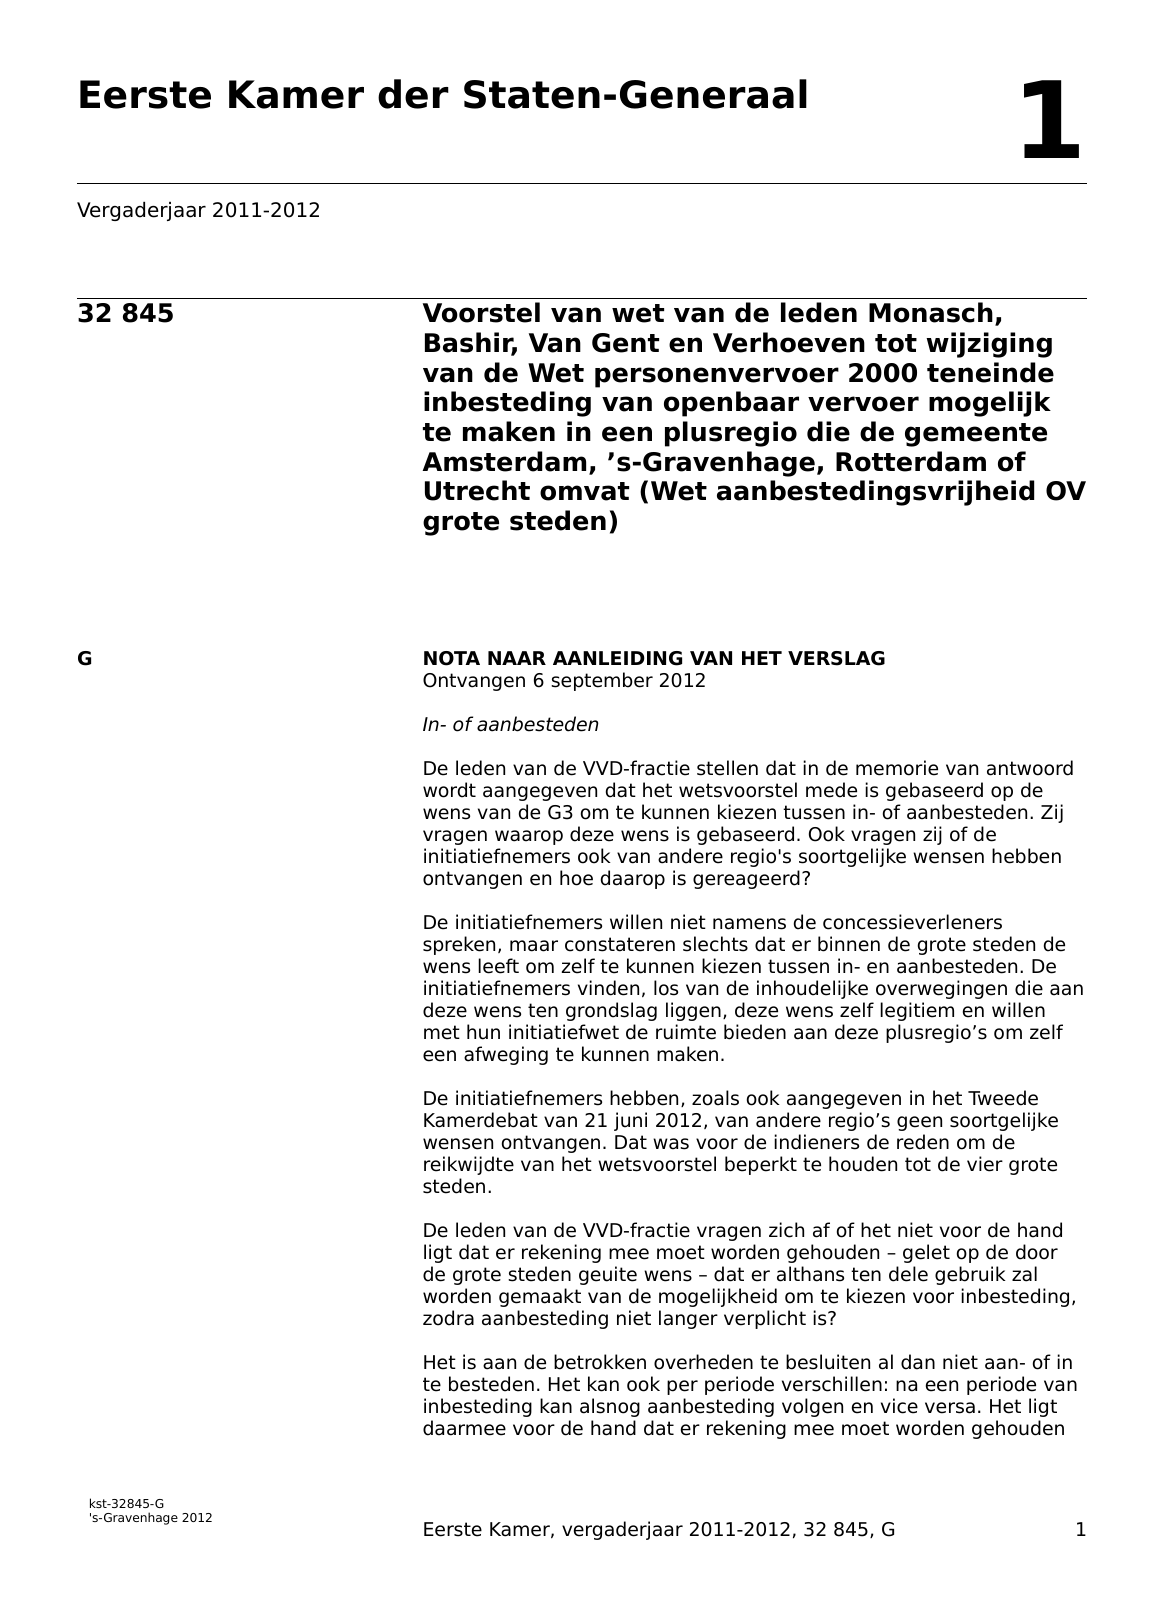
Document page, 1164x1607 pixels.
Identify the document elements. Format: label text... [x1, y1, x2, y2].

text kst-32845-G [88, 1497, 323, 1511]
subtitle G NOTA NAAR AANLEIDING VAN HET VERSLAG [77, 647, 1087, 669]
text Ontvangen 6 september 2012 [422, 669, 1087, 691]
subtitle 32 845 Voorstel van wet van de leden Monasch, Bashir, Van Gent en Verhoeven tot wijziging van de Wet personenvervoer 2000 teneinde inbesteding van openbaar vervoer mogelijk te maken in een plusregio die de gemeente Amsterdam, ’s-Gravenhage, Rotterdam of Utrecht omvat (Wet aanbestedingsvrijheid OV grote steden) [77, 299, 1087, 536]
text De leden van de VVD-fractie vragen zich af of het niet voor de hand ligt dat er rekening mee moet worden gehouden – gelet op de door de grote steden geuite wens – dat er althans ten dele gebruik zal worden gemaakt van de mogelijkheid om te kiezen voor inbesteding, zodra aanbesteding niet langer verplicht is? [422, 1220, 1087, 1330]
table_header 1 [886, 59, 1087, 183]
text Het is aan de betrokken overheden te besluiten al dan niet aan- of in te besteden. Het kan ook per periode verschillen: na een periode van inbesteding kan alsnog aanbesteding volgen en vice versa. Het ligt daarmee voor de hand dat er rekening mee moet worden gehouden [422, 1352, 1087, 1440]
subtitle In- of aanbesteden [422, 714, 1087, 736]
text De leden van de VVD-fractie stellen dat in de memorie van antwoord wordt aangegeven dat het wetsvoorstel mede is gebaseerd op de wens van de G3 om te kunnen kiezen tussen in- of aanbesteden. Zij vragen waarop deze wens is gebaseerd. Ook vragen zij of de initiatiefnemers ook van andere regio's soortgelijke wensen hebben ontvangen en hoe daarop is gereageerd? [422, 758, 1087, 890]
text 's-Gravenhage 2012 [88, 1511, 323, 1525]
table_header Eerste Kamer der Staten-Generaal [77, 59, 886, 183]
text De initiatiefnemers hebben, zoals ook aangegeven in het Tweede Kamerdebat van 21 juni 2012, van andere regio’s geen soortgelijke wensen ontvangen. Dat was voor de indieners de reden om de reikwijdte van het wetsvoorstel beperkt te houden tot de vier grote steden. [422, 1088, 1087, 1198]
table_cell Vergaderjaar 2011-2012 [77, 184, 1087, 298]
text De initiatiefnemers willen niet namens de concessieverleners spreken, maar constateren slechts dat er binnen de grote steden de wens leeft om zelf te kunnen kiezen tussen in- en aanbesteden. De initiatiefnemers vinden, los van de inhoudelijke overwegingen die aan deze wens ten grondslag liggen, deze wens zelf legitiem en willen met hun initiatiefwet de ruimte bieden aan deze plusregio’s om zelf een afweging te kunnen maken. [422, 912, 1087, 1066]
